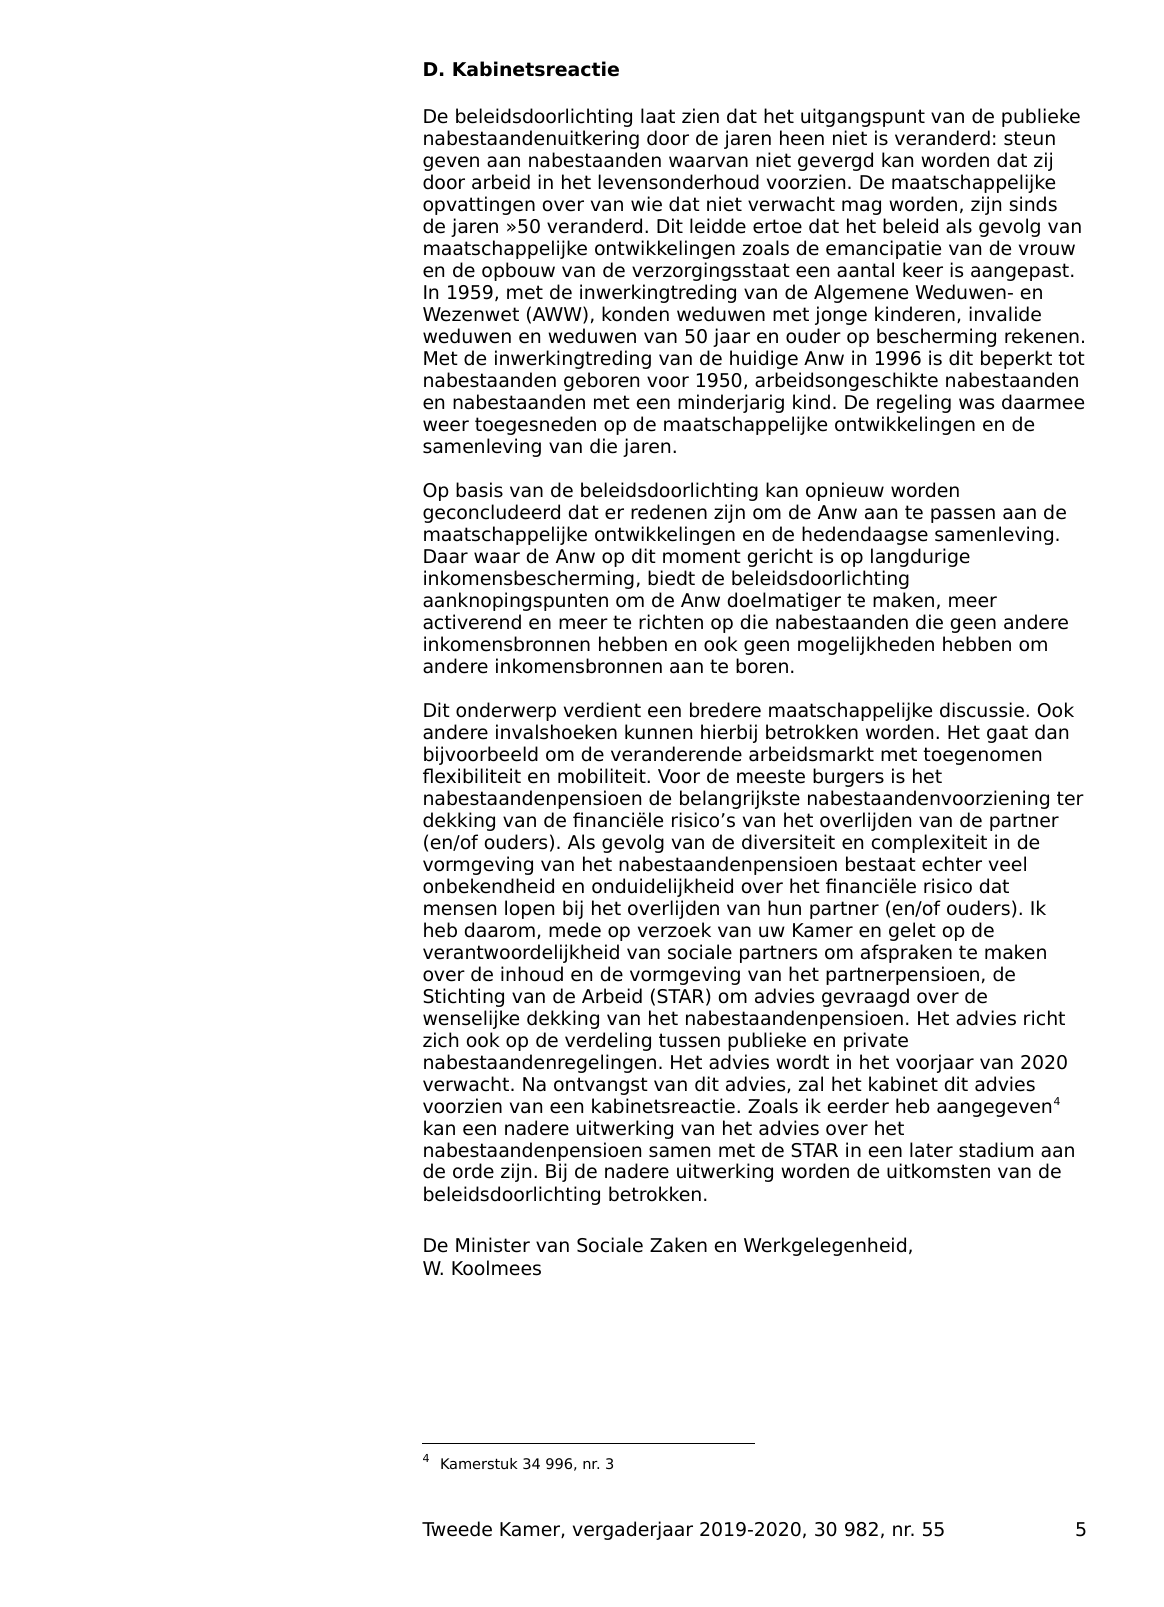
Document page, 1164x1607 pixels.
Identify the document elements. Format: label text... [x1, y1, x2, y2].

text De Minister van Sociale Zaken en Werkgelegenheid, W. Koolmees [422, 1235, 1087, 1279]
subtitle D. Kabinetsreactie [422, 59, 1087, 81]
text De beleidsdoorlichting laat zien dat het uitgangspunt van de publieke nabestaandenuitkering door de jaren heen niet is veranderd: steun geven aan nabestaanden waarvan niet gevergd kan worden dat zij door arbeid in het levensonderhoud voorzien. De maatschappelijke opvattingen over van wie dat niet verwacht mag worden, zijn sinds de jaren »50 veranderd. Dit leidde ertoe dat het beleid als gevolg van maatschappelijke ontwikkelingen zoals de emancipatie van de vrouw en de opbouw van de verzorgingsstaat een aantal keer is aangepast. In 1959, met de inwerkingtreding van de Algemene Weduwen- en Wezenwet (AWW), konden weduwen met jonge kinderen, invalide weduwen en weduwen van 50 jaar en ouder op bescherming rekenen. Met de inwerkingtreding van de huidige Anw in 1996 is dit beperkt tot nabestaanden geboren voor 1950, arbeidsongeschikte nabestaanden en nabestaanden met een minderjarig kind. De regeling was daarmee weer toegesneden op de maatschappelijke ontwikkelingen en de samenleving van die jaren. [422, 106, 1087, 458]
text Dit onderwerp verdient een bredere maatschappelijke discussie. Ook andere invalshoeken kunnen hierbij betrokken worden. Het gaat dan bijvoorbeeld om de veranderende arbeidsmarkt met toegenomen flexibiliteit en mobiliteit. Voor de meeste burgers is het nabestaandenpensioen de belangrijkste nabestaandenvoorziening ter dekking van de financiële risico’s van het overlijden van de partner (en/of ouders). Als gevolg van de diversiteit en complexiteit in de vormgeving van het nabestaandenpensioen bestaat echter veel onbekendheid en onduidelijkheid over het financiële risico dat mensen lopen bij het overlijden van hun partner (en/of ouders). Ik heb daarom, mede op verzoek van uw Kamer en gelet op de verantwoordelijkheid van sociale partners om afspraken te maken over de inhoud en de vormgeving van het partnerpensioen, de Stichting van de Arbeid (STAR) om advies gevraagd over de wenselijke dekking van het nabestaandenpensioen. Het advies richt zich ook op de verdeling tussen publieke en private nabestaandenregelingen. Het advies wordt in het voorjaar van 2020 verwacht. Na ontvangst van dit advies, zal het kabinet dit advies voorzien van een kabinetsreactie. Zoals ik eerder heb aangegeven kan een nadere uitwerking van het advies over het nabestaandenpensioen samen met de STAR in een later stadium aan de orde zijn. Bij de nadere uitwerking worden de uitkomsten van de beleidsdoorlichting betrokken. [422, 700, 1087, 1205]
text Kamerstuk 34 996, nr. 3 [422, 1452, 1087, 1474]
text Op basis van de beleidsdoorlichting kan opnieuw worden geconcludeerd dat er redenen zijn om de Anw aan te passen aan de maatschappelijke ontwikkelingen en de hedendaagse samenleving. Daar waar de Anw op dit moment gericht is op langdurige inkomensbescherming, biedt de beleidsdoorlichting aanknopingspunten om de Anw doelmatiger te maken, meer activerend en meer te richten op die nabestaanden die geen andere inkomensbronnen hebben en ook geen mogelijkheden hebben om andere inkomensbronnen aan te boren. [422, 480, 1087, 678]
